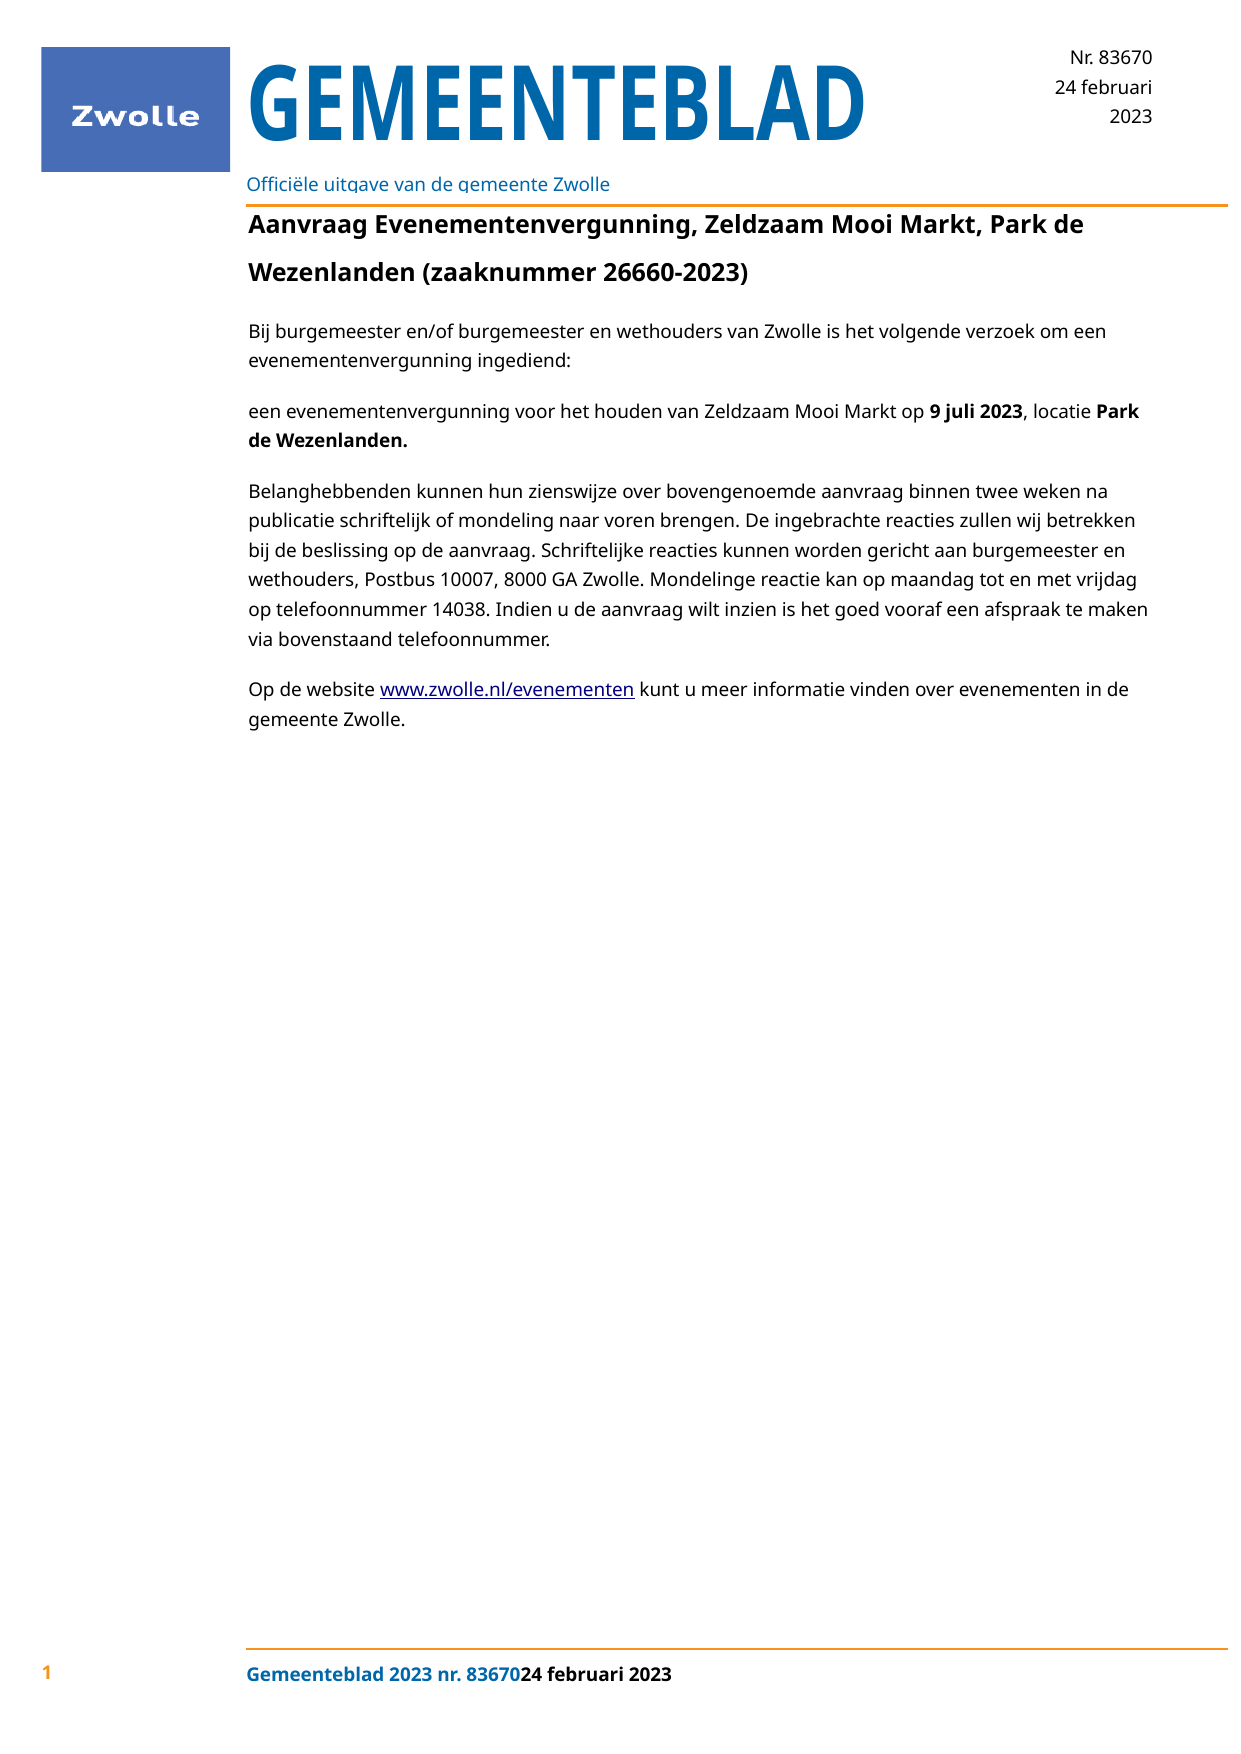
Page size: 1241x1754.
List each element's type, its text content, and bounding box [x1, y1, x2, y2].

text Aanvraag Evenementenvergunning, Zeldzaam Mooi Markt, Park de Wezenlanden (zaaknummer 26660-2023) [248, 207, 1152, 288]
text Belanghebbenden kunnen hun zienswijze over bovengenoemde aanvraag binnen twee weken na publicatie schriftelijk of mondeling naar voren brengen. De ingebrachte reacties zullen wij betrekken bij de beslissing op de aanvraag. Schriftelijke reacties kunnen worden gericht aan burgemeester en wethouders, Postbus 10007, 8000 GA Zwolle. Mondelinge reactie kan op maandag tot en met vrijdag op telefoonnummer 14038. Indien u de aanvraag wilt inzien is het goed vooraf een afspraak te maken via bovenstaand telefoonnummer. [248, 478, 1152, 652]
picture [41, 47, 231, 172]
text Bij burgemeester en/of burgemeester en wethouders van Zwolle is het volgende verzoek om een evenementenvergunning ingediend: [248, 318, 1152, 373]
text een evenementenvergunning voor het houden van Zeldzaam Mooi Markt op 9 juli 2023, locatie Park de Wezenlanden. [248, 398, 1152, 453]
text Op de website www.zwolle.nl/evenementen kunt u meer informatie vinden over evenementen in de gemeente Zwolle. [248, 676, 1152, 732]
